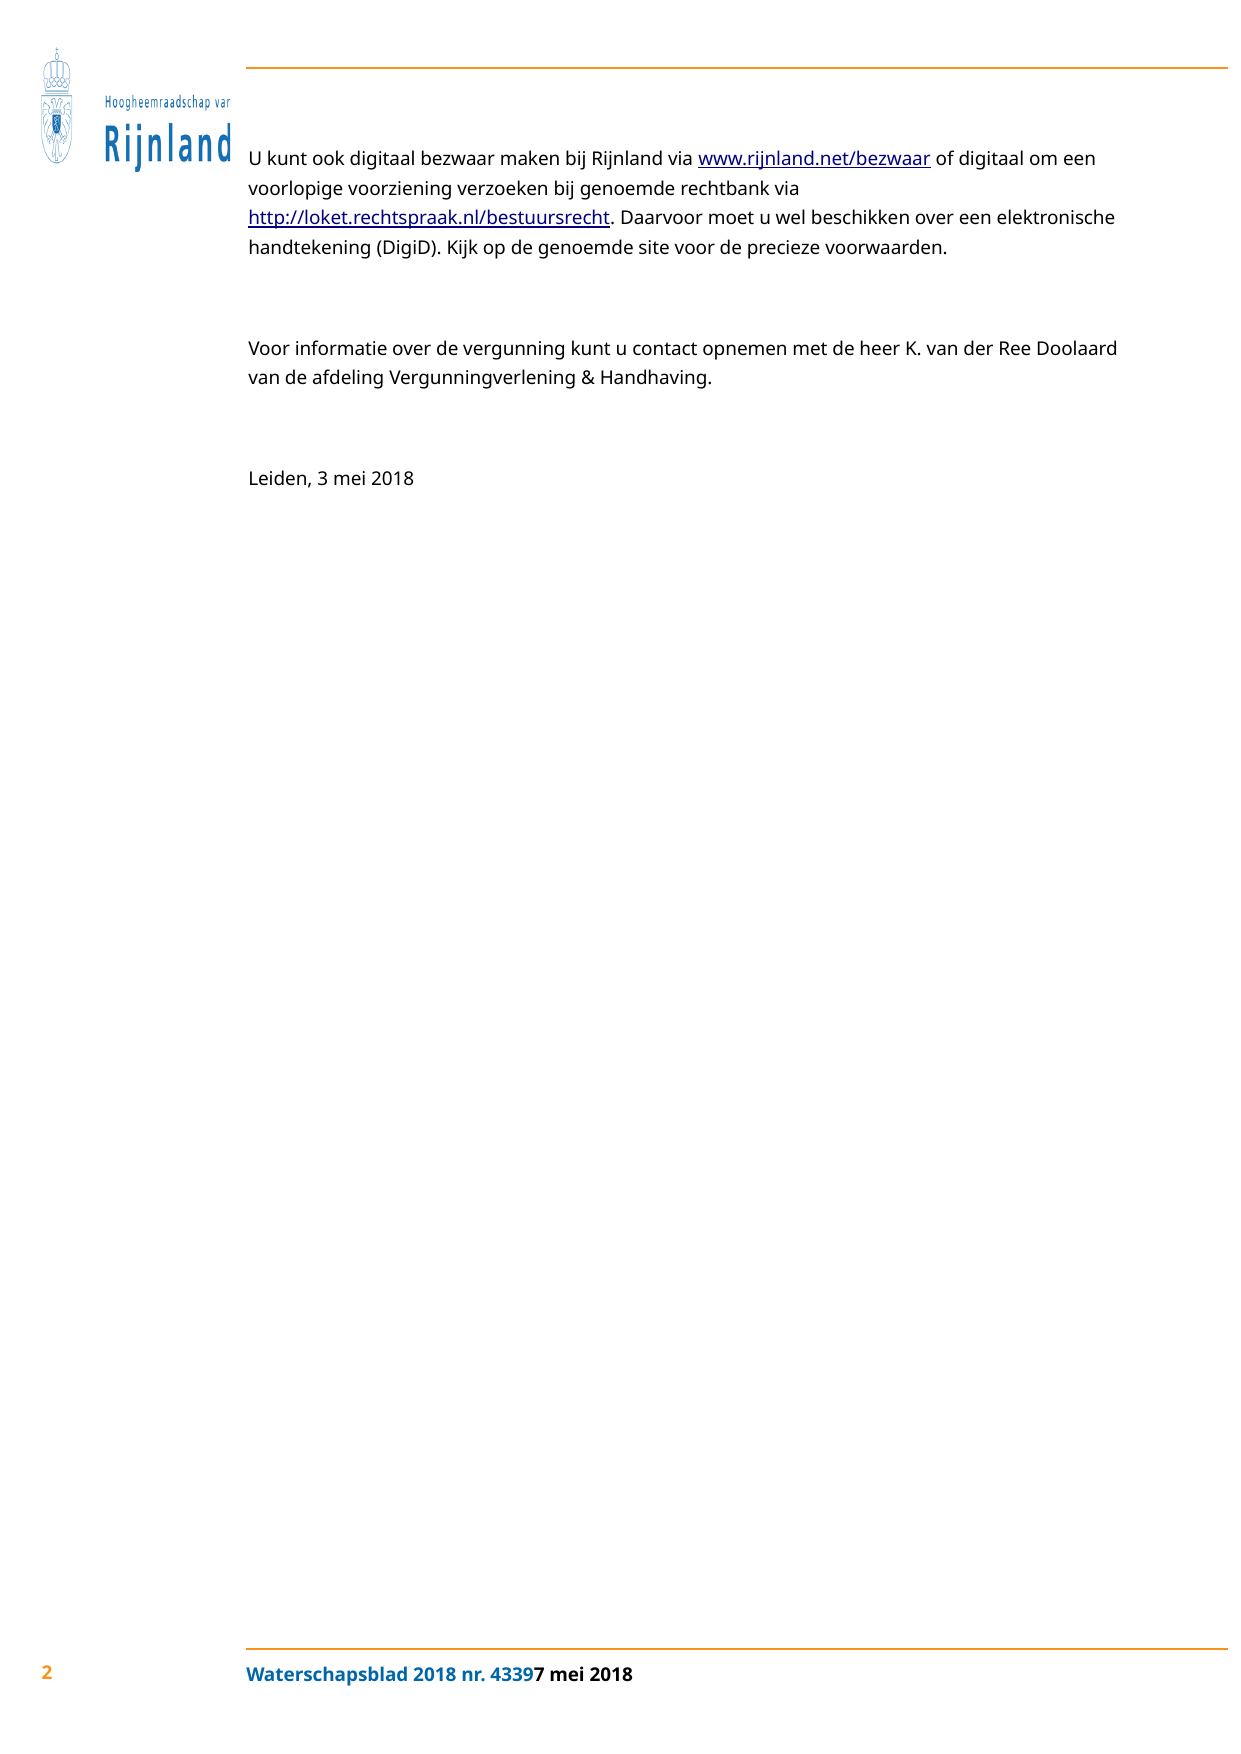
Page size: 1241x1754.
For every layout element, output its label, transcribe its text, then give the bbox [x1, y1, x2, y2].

picture [41, 47, 231, 172]
text Voor informatie over de vergunning kunt u contact opnemen met de heer K. van der Ree Doolaard van de afdeling Vergunningverlening & Handhaving. [248, 335, 1152, 390]
text Leiden, 3 mei 2018 [248, 465, 1152, 491]
text U kunt ook digitaal bezwaar maken bij Rijnland via www.rijnland.net/bezwaar of digitaal om een voorlopige voorziening verzoeken bij genoemde rechtbank via http://loket.rechtspraak.nl/bestuursrecht. Daarvoor moet u wel beschikken over een elektronische handtekening (DigiD). Kijk op de genoemde site voor de precieze voorwaarden. [248, 145, 1152, 260]
